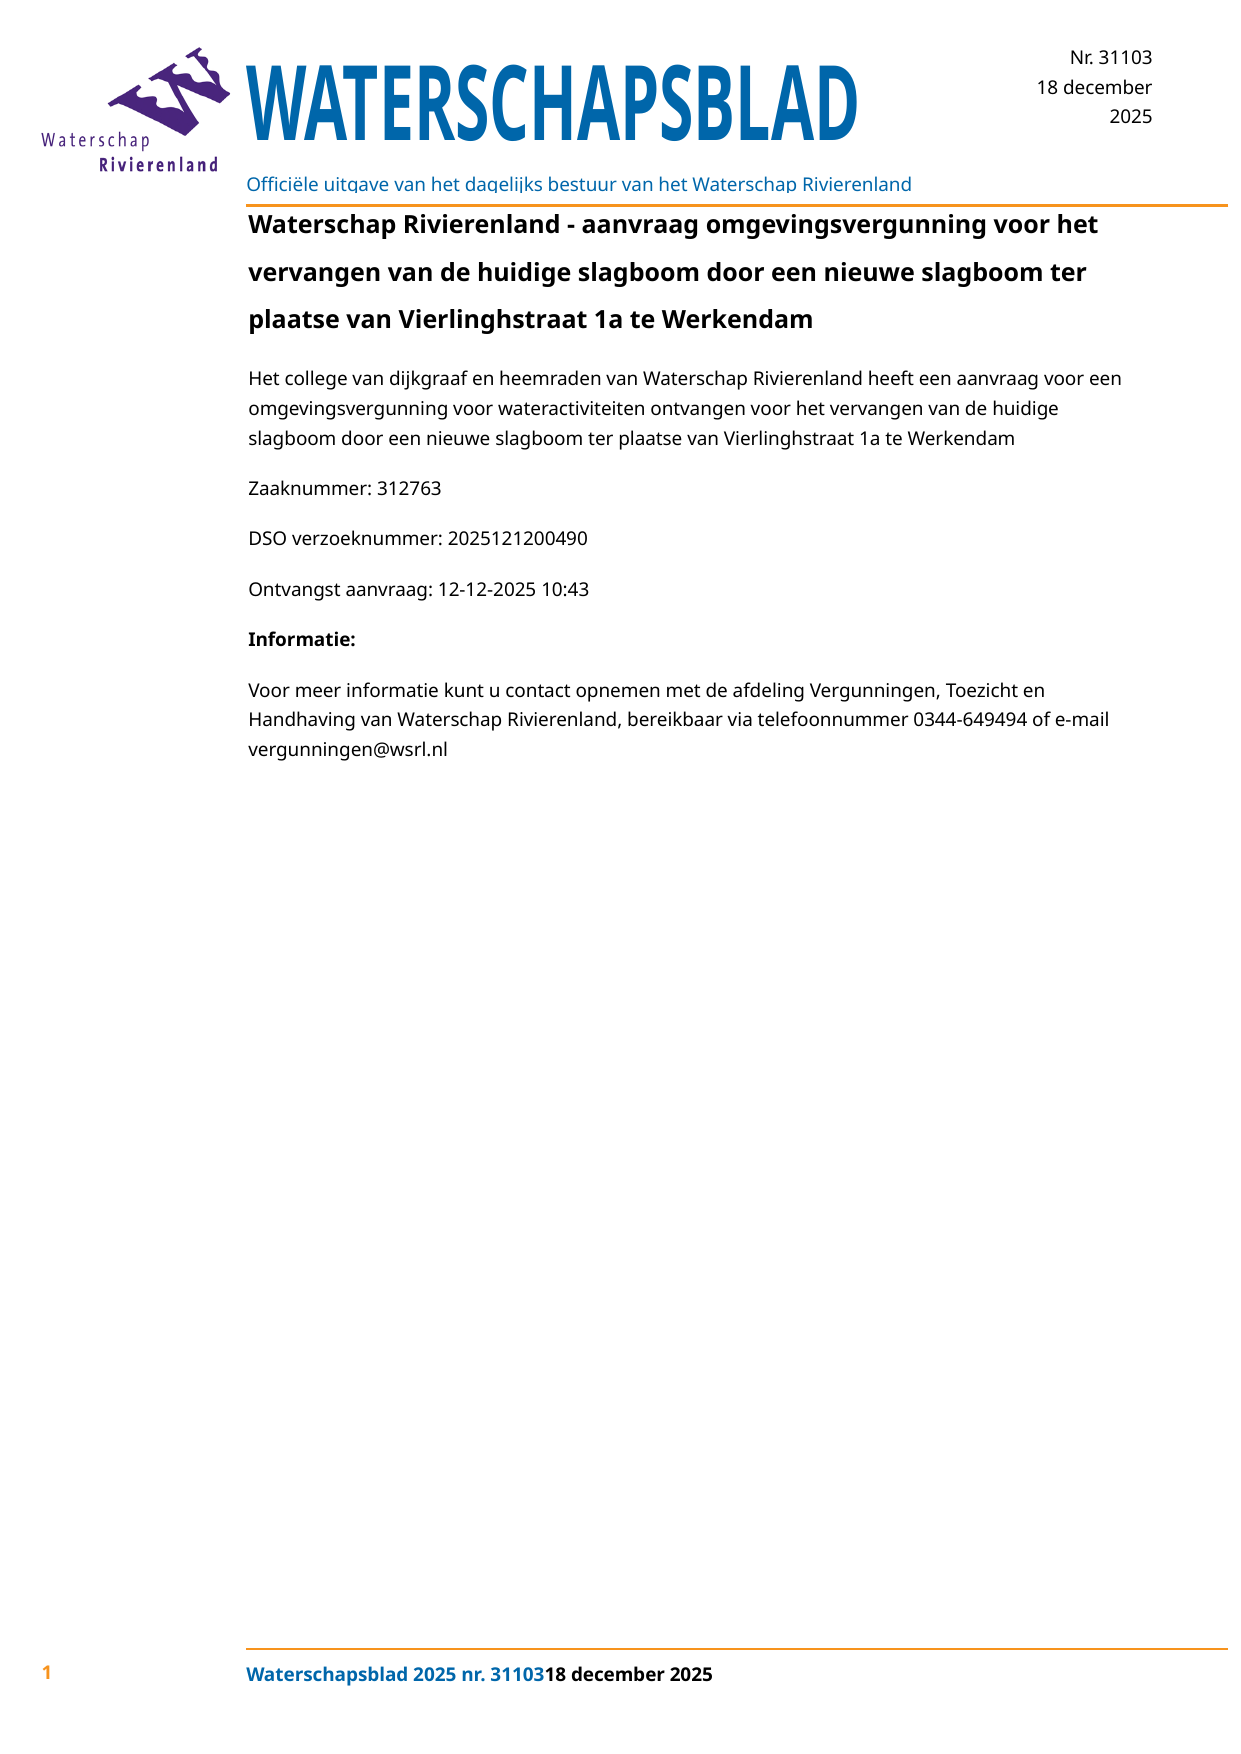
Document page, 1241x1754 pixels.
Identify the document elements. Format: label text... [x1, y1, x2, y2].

text Informatie: [248, 626, 1152, 652]
text DSO verzoeknummer: 2025121200490 [248, 526, 1152, 551]
text Ontvangst aanvraag: 12-12-2025 10:43 [248, 576, 1152, 602]
picture [41, 47, 231, 172]
text Voor meer informatie kunt u contact opnemen met de afdeling Vergunningen, Toezicht en Handhaving van Waterschap Rivierenland, bereikbaar via telefoonnummer 0344-649494 of e-mail vergunningen@wsrl.nl [248, 677, 1152, 762]
text Zaaknummer: 312763 [248, 475, 1152, 501]
text Waterschap Rivierenland - aanvraag omgevingsvergunning voor het vervangen van de huidige slagboom door een nieuwe slagboom ter plaatse van Vierlinghstraat 1a te Werkendam [248, 207, 1152, 336]
text Het college van dijkgraaf en heemraden van Waterschap Rivierenland heeft een aanvraag voor een omgevingsvergunning voor wateractiviteiten ontvangen voor het vervangen van de huidige slagboom door een nieuwe slagboom ter plaatse van Vierlinghstraat 1a te Werkendam [248, 366, 1152, 450]
